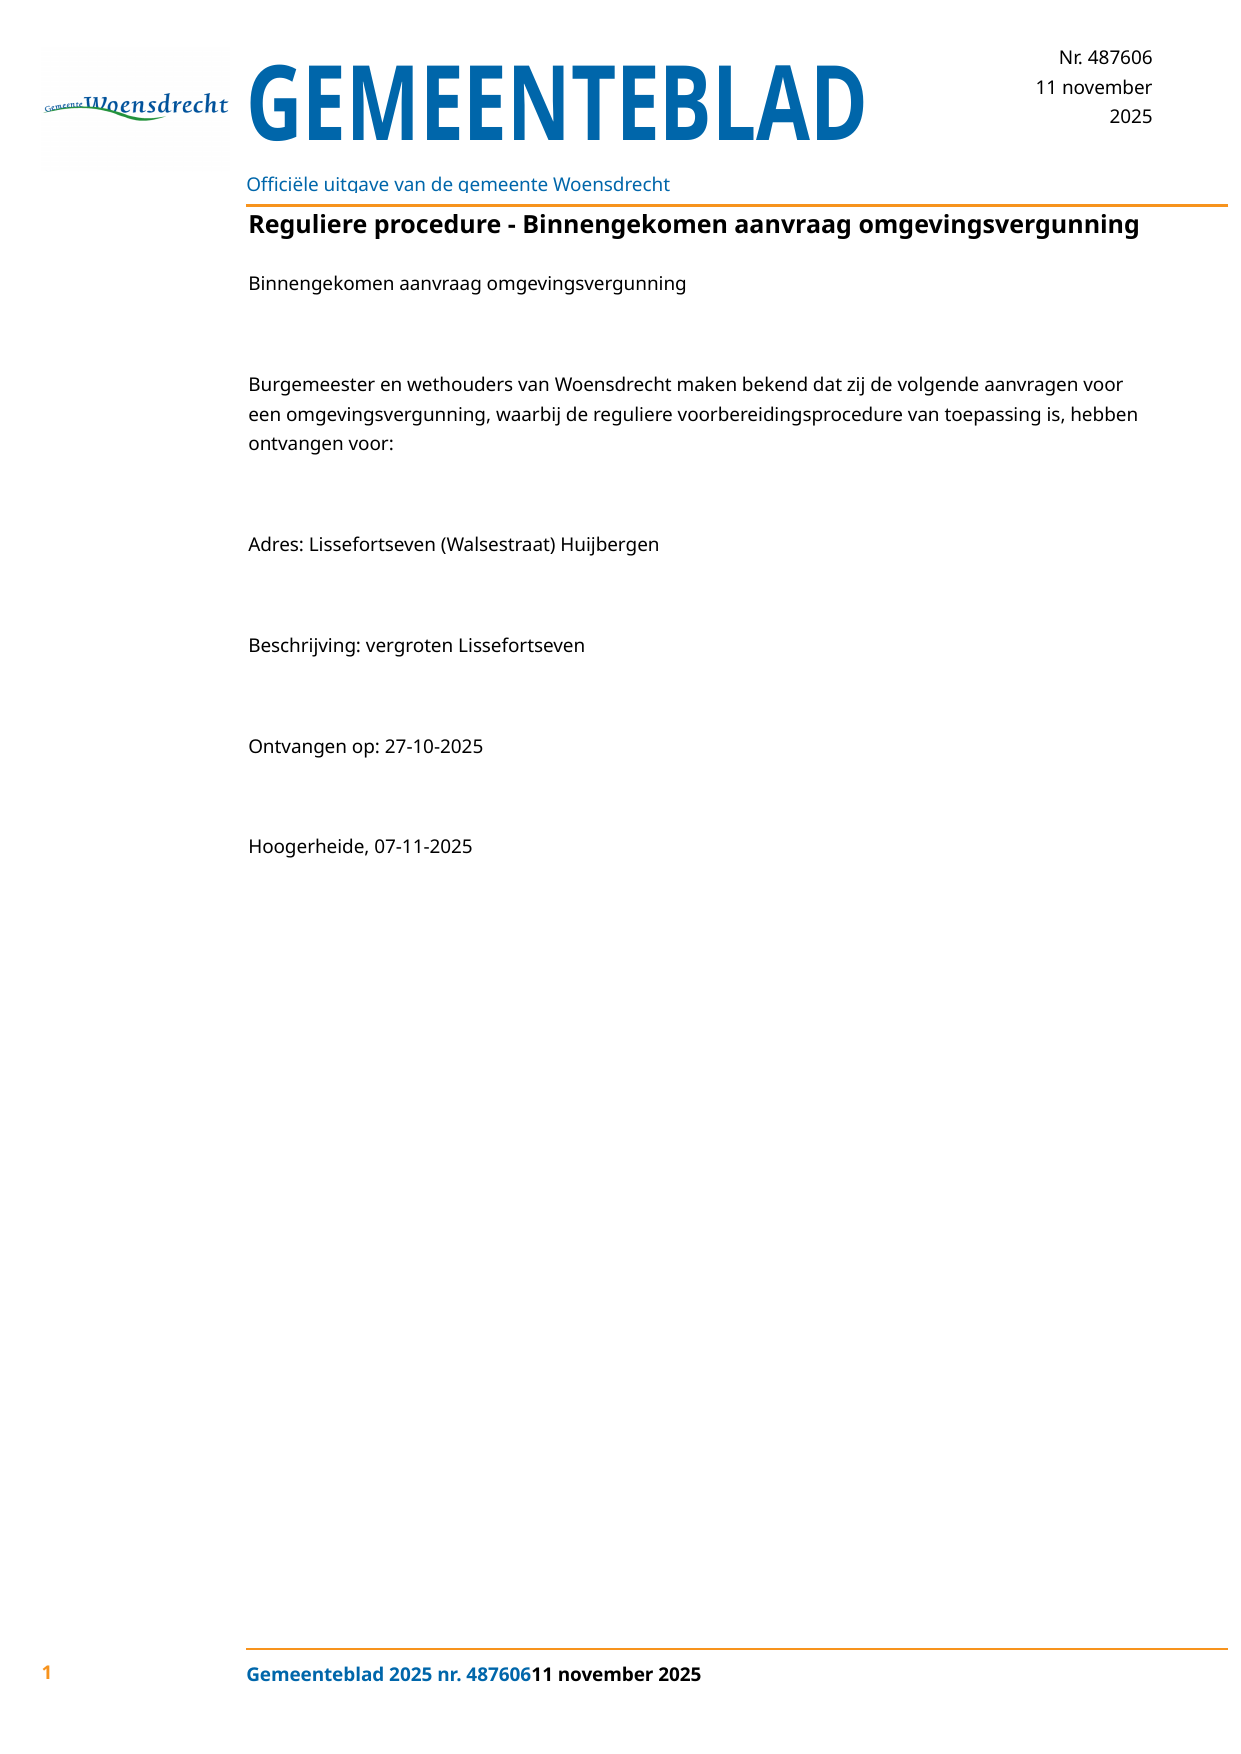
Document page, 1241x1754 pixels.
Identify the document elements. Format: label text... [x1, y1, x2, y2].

picture [41, 47, 231, 172]
text Burgemeester en wethouders van Woensdrecht maken bekend dat zij de volgende aanvragen voor een omgevingsvergunning, waarbij de reguliere voorbereidingsprocedure van toepassing is, hebben ontvangen voor: [248, 371, 1152, 456]
text Ontvangen op: 27-10-2025 [248, 733, 1152, 758]
text Beschrijving: vergroten Lissefortseven [248, 632, 1152, 658]
text Hoogerheide, 07-11-2025 [248, 834, 1152, 859]
text Binnengekomen aanvraag omgevingsvergunning [248, 270, 1152, 296]
text Adres: Lissefortseven (Walsestraat) Huijbergen [248, 531, 1152, 557]
text Reguliere procedure - Binnengekomen aanvraag omgevingsvergunning [248, 207, 1152, 241]
